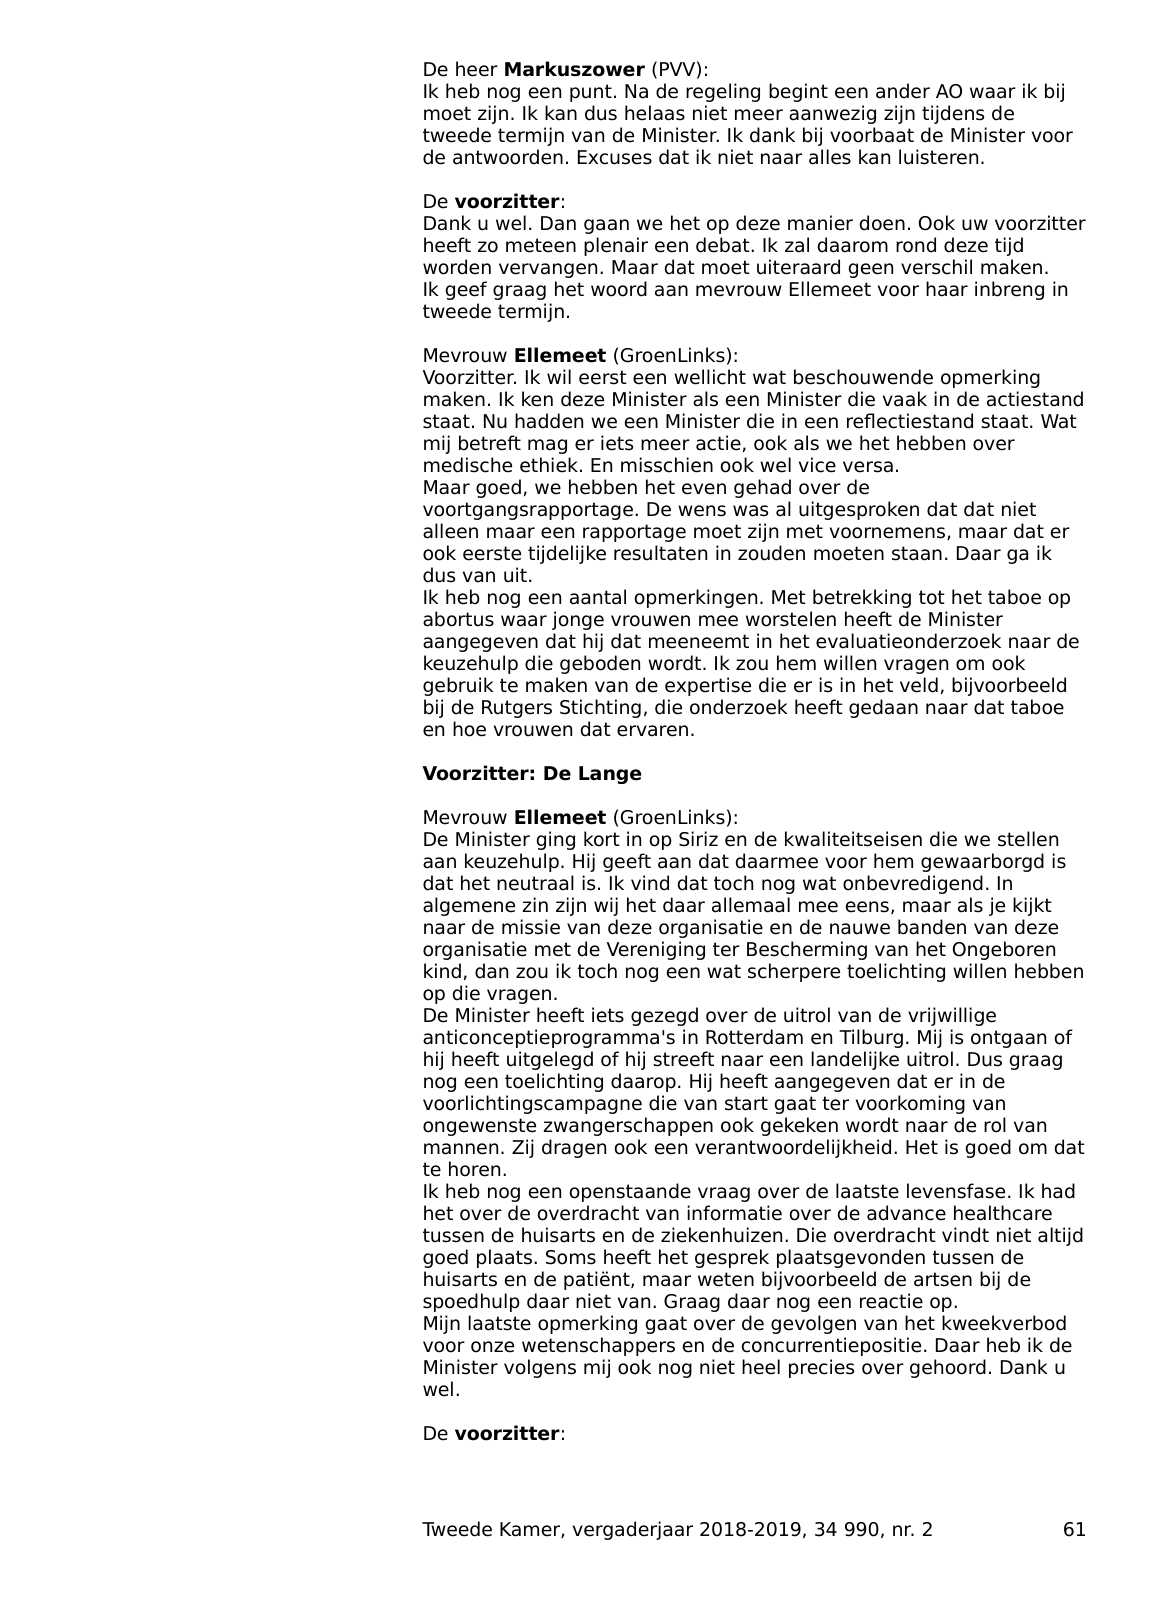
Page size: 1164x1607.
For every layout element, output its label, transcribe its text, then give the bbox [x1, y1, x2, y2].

subtitle Voorzitter: De Lange [422, 763, 1087, 785]
text Ik heb nog een openstaande vraag over de laatste levensfase. Ik had het over de overdracht van informatie over de advance healthcare tussen de huisarts en de ziekenhuizen. Die overdracht vindt niet altijd goed plaats. Soms heeft het gesprek plaatsgevonden tussen de huisarts en de patiënt, maar weten bijvoorbeeld de artsen bij de spoedhulp daar niet van. Graag daar nog een reactie op. [422, 1181, 1087, 1313]
text De Minister ging kort in op Siriz en de kwaliteitseisen die we stellen aan keuzehulp. Hij geeft aan dat daarmee voor hem gewaarborgd is dat het neutraal is. Ik vind dat toch nog wat onbevredigend. In algemene zin zijn wij het daar allemaal mee eens, maar als je kijkt naar de missie van deze organisatie en de nauwe banden van deze organisatie met de Vereniging ter Bescherming van het Ongeboren kind, dan zou ik toch nog een wat scherpere toelichting willen hebben op die vragen. [422, 829, 1087, 1005]
text Ik geef graag het woord aan mevrouw Ellemeet voor haar inbreng in tweede termijn. [422, 279, 1087, 323]
text De voorzitter: [422, 1423, 1087, 1445]
text De voorzitter: [422, 191, 1087, 213]
text Ik heb nog een punt. Na de regeling begint een ander AO waar ik bij moet zijn. Ik kan dus helaas niet meer aanwezig zijn tijdens de tweede termijn van de Minister. Ik dank bij voorbaat de Minister voor de antwoorden. Excuses dat ik niet naar alles kan luisteren. [422, 81, 1087, 169]
text Ik heb nog een aantal opmerkingen. Met betrekking tot het taboe op abortus waar jonge vrouwen mee worstelen heeft de Minister aangegeven dat hij dat meeneemt in het evaluatieonderzoek naar de keuzehulp die geboden wordt. Ik zou hem willen vragen om ook gebruik te maken van de expertise die er is in het veld, bijvoorbeeld bij de Rutgers Stichting, die onderzoek heeft gedaan naar dat taboe en hoe vrouwen dat ervaren. [422, 587, 1087, 741]
text Mevrouw Ellemeet (GroenLinks): [422, 807, 1087, 829]
text De heer Markuszower (PVV): [422, 59, 1087, 81]
text Mevrouw Ellemeet (GroenLinks): [422, 345, 1087, 367]
text Maar goed, we hebben het even gehad over de voortgangsrapportage. De wens was al uitgesproken dat dat niet alleen maar een rapportage moet zijn met voornemens, maar dat er ook eerste tijdelijke resultaten in zouden moeten staan. Daar ga ik dus van uit. [422, 477, 1087, 587]
text Mijn laatste opmerking gaat over de gevolgen van het kweekverbod voor onze wetenschappers en de concurrentiepositie. Daar heb ik de Minister volgens mij ook nog niet heel precies over gehoord. Dank u wel. [422, 1313, 1087, 1401]
text De Minister heeft iets gezegd over de uitrol van de vrijwillige anticonceptieprogramma's in Rotterdam en Tilburg. Mij is ontgaan of hij heeft uitgelegd of hij streeft naar een landelijke uitrol. Dus graag nog een toelichting daarop. Hij heeft aangegeven dat er in de voorlichtingscampagne die van start gaat ter voorkoming van ongewenste zwangerschappen ook gekeken wordt naar de rol van mannen. Zij dragen ook een verantwoordelijkheid. Het is goed om dat te horen. [422, 1005, 1087, 1181]
text Voorzitter. Ik wil eerst een wellicht wat beschouwende opmerking maken. Ik ken deze Minister als een Minister die vaak in de actiestand staat. Nu hadden we een Minister die in een reflectiestand staat. Wat mij betreft mag er iets meer actie, ook als we het hebben over medische ethiek. En misschien ook wel vice versa. [422, 367, 1087, 477]
text Dank u wel. Dan gaan we het op deze manier doen. Ook uw voorzitter heeft zo meteen plenair een debat. Ik zal daarom rond deze tijd worden vervangen. Maar dat moet uiteraard geen verschil maken. [422, 213, 1087, 279]
